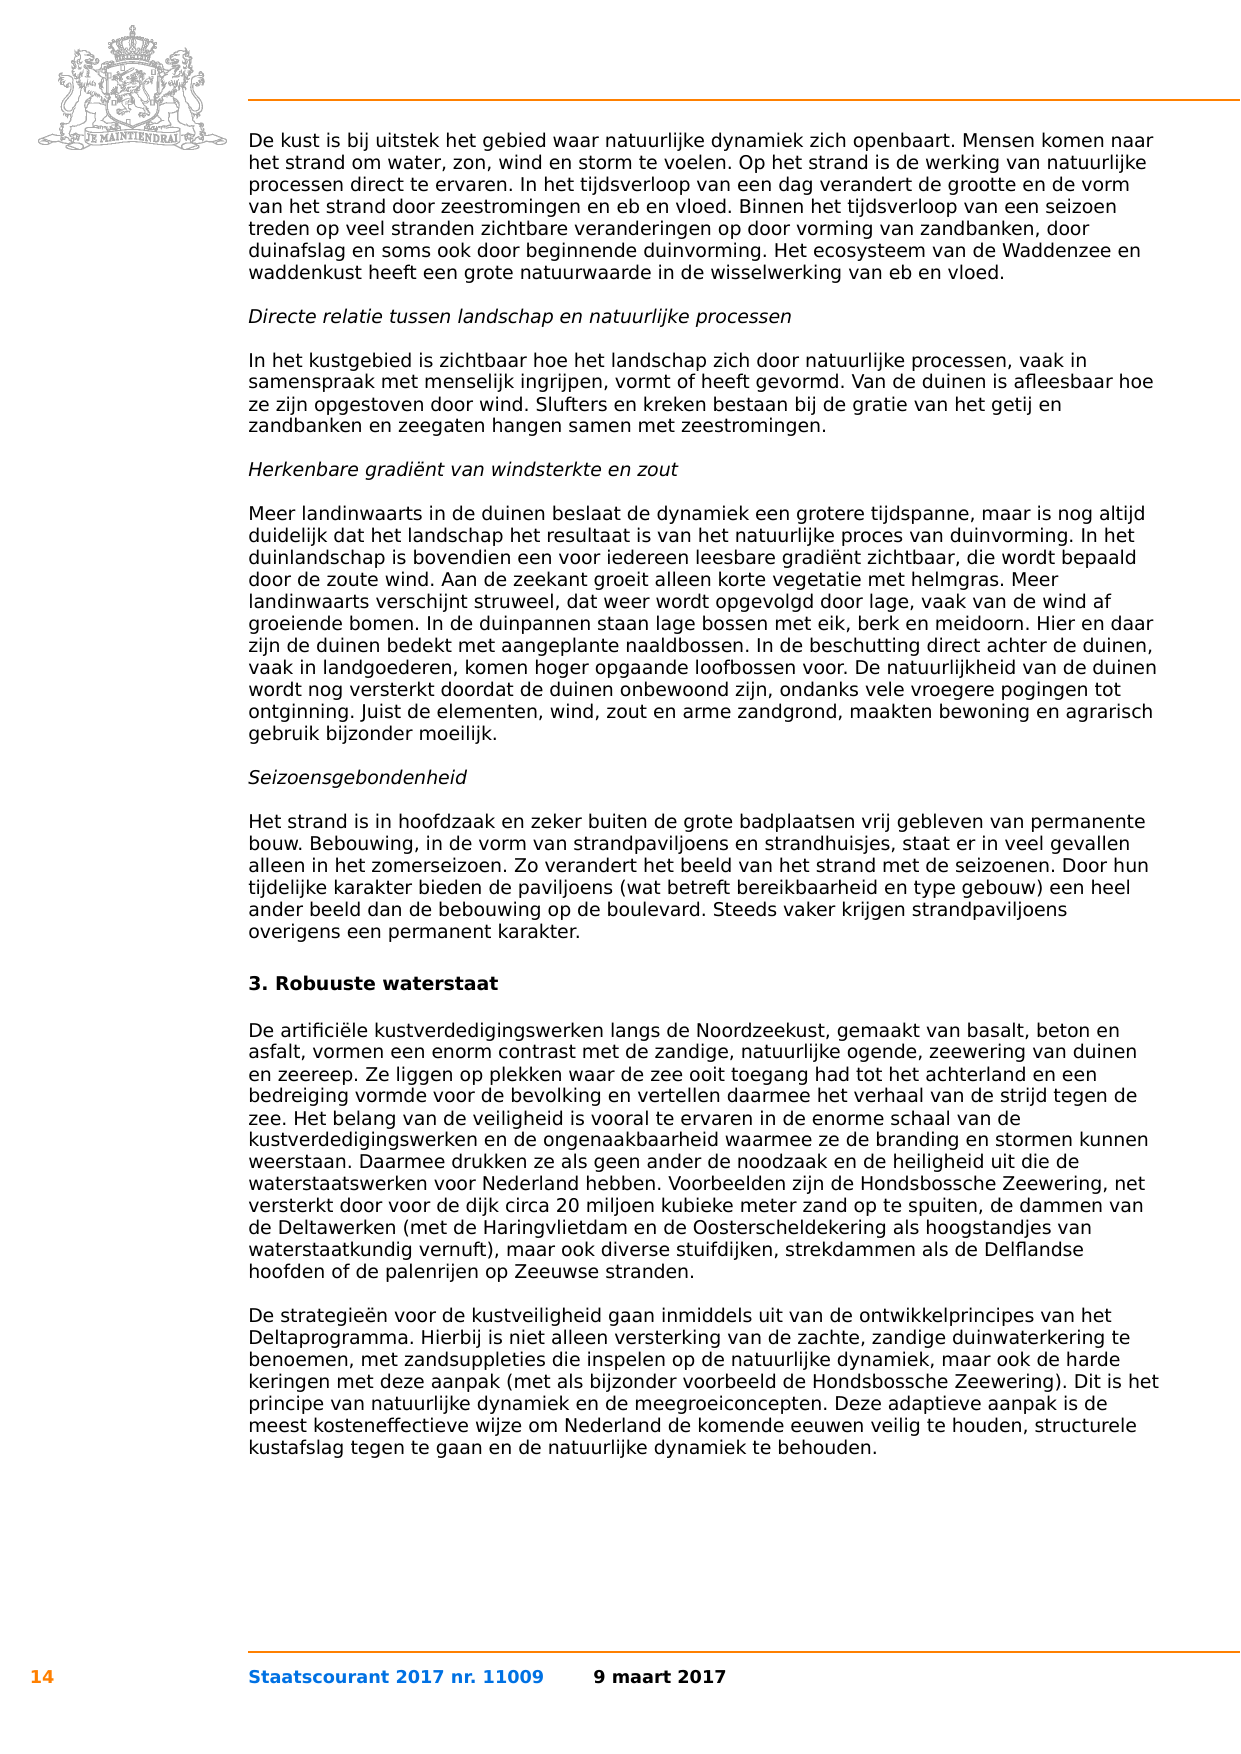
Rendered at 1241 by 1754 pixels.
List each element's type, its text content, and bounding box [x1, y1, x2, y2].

text Herkenbare gradiënt van windsterkte en zout [248, 459, 1163, 481]
subtitle 3. Robuuste waterstaat [248, 972, 1163, 994]
text Seizoensgebondenheid [248, 767, 1163, 789]
text De kust is bij uitstek het gebied waar natuurlijke dynamiek zich openbaart. Mensen komen naar het strand om water, zon, wind en storm te voelen. Op het strand is de werking van natuurlijke processen direct te ervaren. In het tijdsverloop van een dag verandert de grootte en de vorm van het strand door zeestromingen en eb en vloed. Binnen het tijdsverloop van een seizoen treden op veel stranden zichtbare veranderingen op door vorming van zandbanken, door duinafslag en soms ook door beginnende duinvorming. Het ecosysteem van de Waddenzee en waddenkust heeft een grote natuurwaarde in de wisselwerking van eb en vloed. [248, 130, 1163, 284]
text Directe relatie tussen landschap en natuurlijke processen [248, 306, 1163, 328]
text In het kustgebied is zichtbaar hoe het landschap zich door natuurlijke processen, vaak in samenspraak met menselijk ingrijpen, vormt of heeft gevormd. Van de duinen is afleesbaar hoe ze zijn opgestoven door wind. Slufters en kreken bestaan bij de gratie van het getij en zandbanken en zeegaten hangen samen met zeestromingen. [248, 349, 1163, 437]
text Meer landinwaarts in de duinen beslaat de dynamiek een grotere tijdspanne, maar is nog altijd duidelijk dat het landschap het resultaat is van het natuurlijke proces van duinvorming. In het duinlandschap is bovendien een voor iedereen leesbare gradiënt zichtbaar, die wordt bepaald door de zoute wind. Aan de zeekant groeit alleen korte vegetatie met helmgras. Meer landinwaarts verschijnt struweel, dat weer wordt opgevolgd door lage, vaak van de wind af groeiende bomen. In de duinpannen staan lage bossen met eik, berk en meidoorn. Hier en daar zijn de duinen bedekt met aangeplante naaldbossen. In de beschutting direct achter de duinen, vaak in landgoederen, komen hoger opgaande loofbossen voor. De natuurlijkheid van de duinen wordt nog versterkt doordat de duinen onbewoond zijn, ondanks vele vroegere pogingen tot ontginning. Juist de elementen, wind, zout en arme zandgrond, maakten bewoning en agrarisch gebruik bijzonder moeilijk. [248, 503, 1163, 745]
picture [38, 25, 227, 150]
text Het strand is in hoofdzaak en zeker buiten de grote badplaatsen vrij gebleven van permanente bouw. Bebouwing, in de vorm van strandpaviljoens en strandhuisjes, staat er in veel gevallen alleen in het zomerseizoen. Zo verandert het beeld van het strand met de seizoenen. Door hun tijdelijke karakter bieden de paviljoens (wat betreft bereikbaarheid en type gebouw) een heel ander beeld dan de bebouwing op de boulevard. Steeds vaker krijgen strandpaviljoens overigens een permanent karakter. [248, 811, 1163, 942]
text De strategieën voor de kustveiligheid gaan inmiddels uit van de ontwikkelprincipes van het Deltaprogramma. Hierbij is niet alleen versterking van de zachte, zandige duinwaterkering te benoemen, met zandsuppleties die inspelen op de natuurlijke dynamiek, maar ook de harde keringen met deze aanpak (met als bijzonder voorbeeld de Hondsbossche Zeewering). Dit is het principe van natuurlijke dynamiek en de meegroeiconcepten. Deze adaptieve aanpak is de meest kosteneffectieve wijze om Nederland de komende eeuwen veilig te houden, structurele kustafslag tegen te gaan en de natuurlijke dynamiek te behouden. [248, 1305, 1163, 1459]
text De artificiële kustverdedigingswerken langs de Noordzeekust, gemaakt van basalt, beton en asfalt, vormen een enorm contrast met de zandige, natuurlijke ogende, zeewering van duinen en zeereep. Ze liggen op plekken waar de zee ooit toegang had tot het achterland en een bedreiging vormde voor de bevolking en vertellen daarmee het verhaal van de strijd tegen de zee. Het belang van de veiligheid is vooral te ervaren in de enorme schaal van de kustverdedigingswerken en de ongenaakbaarheid waarmee ze de branding en stormen kunnen weerstaan. Daarmee drukken ze als geen ander de noodzaak en de heiligheid uit die de waterstaatswerken voor Nederland hebben. Voorbeelden zijn de Hondsbossche Zeewering, net versterkt door voor de dijk circa 20 miljoen kubieke meter zand op te spuiten, de dammen van de Deltawerken (met de Haringvlietdam en de Oosterscheldekering als hoogstandjes van waterstaatkundig vernuft), maar ook diverse stuifdijken, strekdammen als de Delflandse hoofden of de palenrijen op Zeeuwse stranden. [248, 1019, 1163, 1283]
